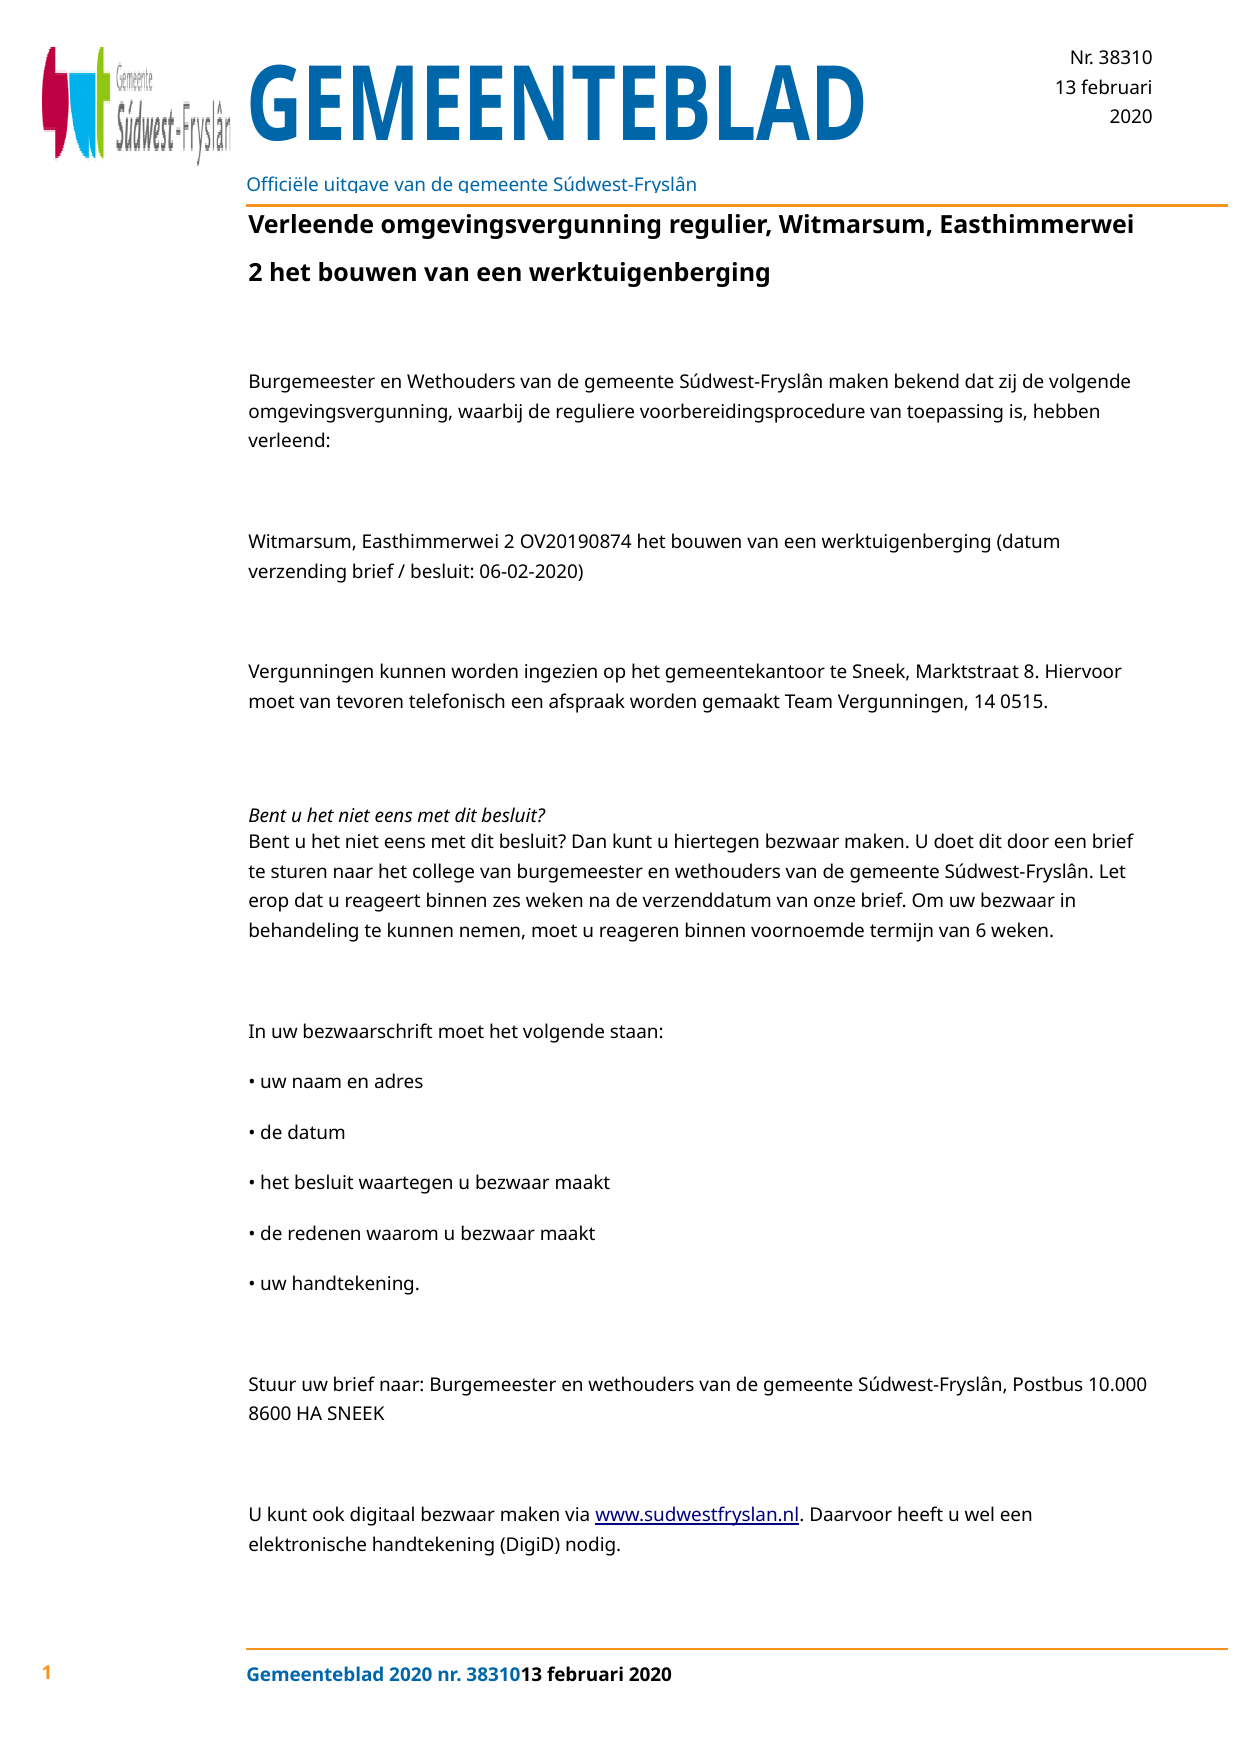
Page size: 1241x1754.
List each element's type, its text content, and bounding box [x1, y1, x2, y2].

text Bent u het niet eens met dit besluit? Dan kunt u hiertegen bezwaar maken. U doet dit door een brief te sturen naar het college van burgemeester en wethouders van de gemeente Súdwest-Fryslân. Let erop dat u reageert binnen zes weken na de verzenddatum van onze brief. Om uw bezwaar in behandeling te kunnen nemen, moet u reageren binnen voornoemde termijn van 6 weken. [248, 828, 1152, 943]
text Verleende omgevingsvergunning regulier, Witmarsum, Easthimmerwei 2 het bouwen van een werktuigenberging [248, 207, 1152, 288]
text Witmarsum, Easthimmerwei 2 OV20190874 het bouwen van een werktuigenberging (datum verzending brief / besluit: 06-02-2020) [248, 528, 1152, 584]
picture [41, 47, 231, 172]
text • uw naam en adres [248, 1068, 1152, 1094]
text In uw bezwaarschrift moet het volgende staan: [248, 1018, 1152, 1044]
text Bent u het niet eens met dit besluit? [248, 803, 1152, 828]
text Vergunningen kunnen worden ingezien op het gemeentekantoor te Sneek, Marktstraat 8. Hiervoor moet van tevoren telefonisch een afspraak worden gemaakt Team Vergunningen, 14 0515. [248, 659, 1152, 714]
text U kunt ook digitaal bezwaar maken via www.sudwestfryslan.nl. Daarvoor heeft u wel een elektronische handtekening (DigiD) nodig. [248, 1501, 1152, 1557]
text • de datum [248, 1119, 1152, 1144]
text • het besluit waartegen u bezwaar maakt [248, 1169, 1152, 1195]
text • uw handtekening. [248, 1270, 1152, 1296]
text • de redenen waarom u bezwaar maakt [248, 1220, 1152, 1245]
text Burgemeester en Wethouders van de gemeente Súdwest-Fryslân maken bekend dat zij de volgende omgevingsvergunning, waarbij de reguliere voorbereidingsprocedure van toepassing is, hebben verleend: [248, 368, 1152, 453]
text Stuur uw brief naar: Burgemeester en wethouders van de gemeente Súdwest-Fryslân, Postbus 10.000 8600 HA SNEEK [248, 1371, 1152, 1426]
